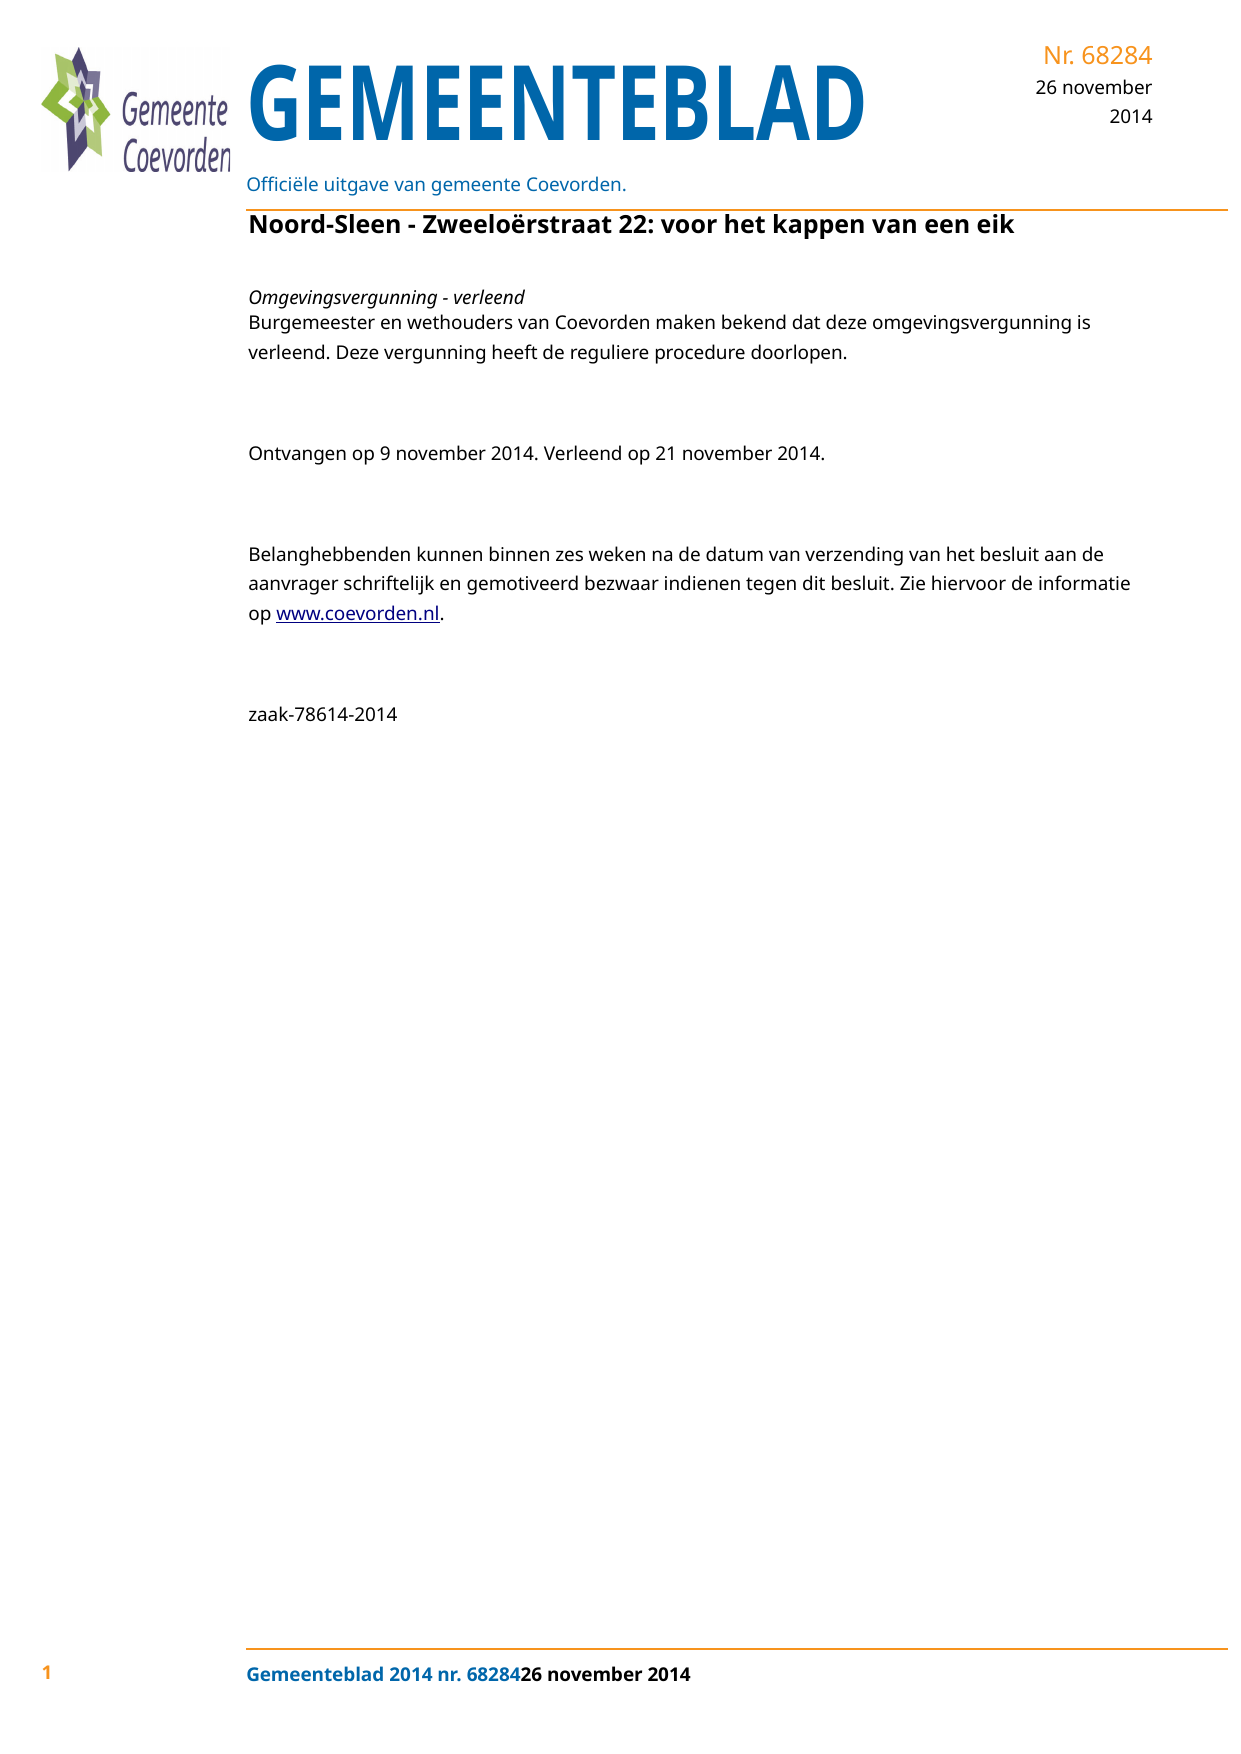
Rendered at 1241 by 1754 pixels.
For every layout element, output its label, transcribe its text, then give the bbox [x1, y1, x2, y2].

text zaak-78614-2014 [248, 701, 1152, 727]
text Burgemeester en wethouders van Coevorden maken bekend dat deze omgevingsvergunning is verleend. Deze vergunning heeft de reguliere procedure doorlopen. [248, 309, 1152, 365]
picture [41, 47, 231, 172]
text Omgevingsvergunning - verleend [248, 284, 1152, 309]
text Noord-Sleen - Zweeloërstraat 22: voor het kappen van een eik [248, 211, 1152, 241]
text Belanghebbenden kunnen binnen zes weken na de datum van verzending van het besluit aan de aanvrager schriftelijk en gemotiveerd bezwaar indienen tegen dit besluit. Zie hiervoor de informatie op www.coevorden.nl. [248, 541, 1152, 626]
text Ontvangen op 9 november 2014. Verleend op 21 november 2014. [248, 440, 1152, 466]
